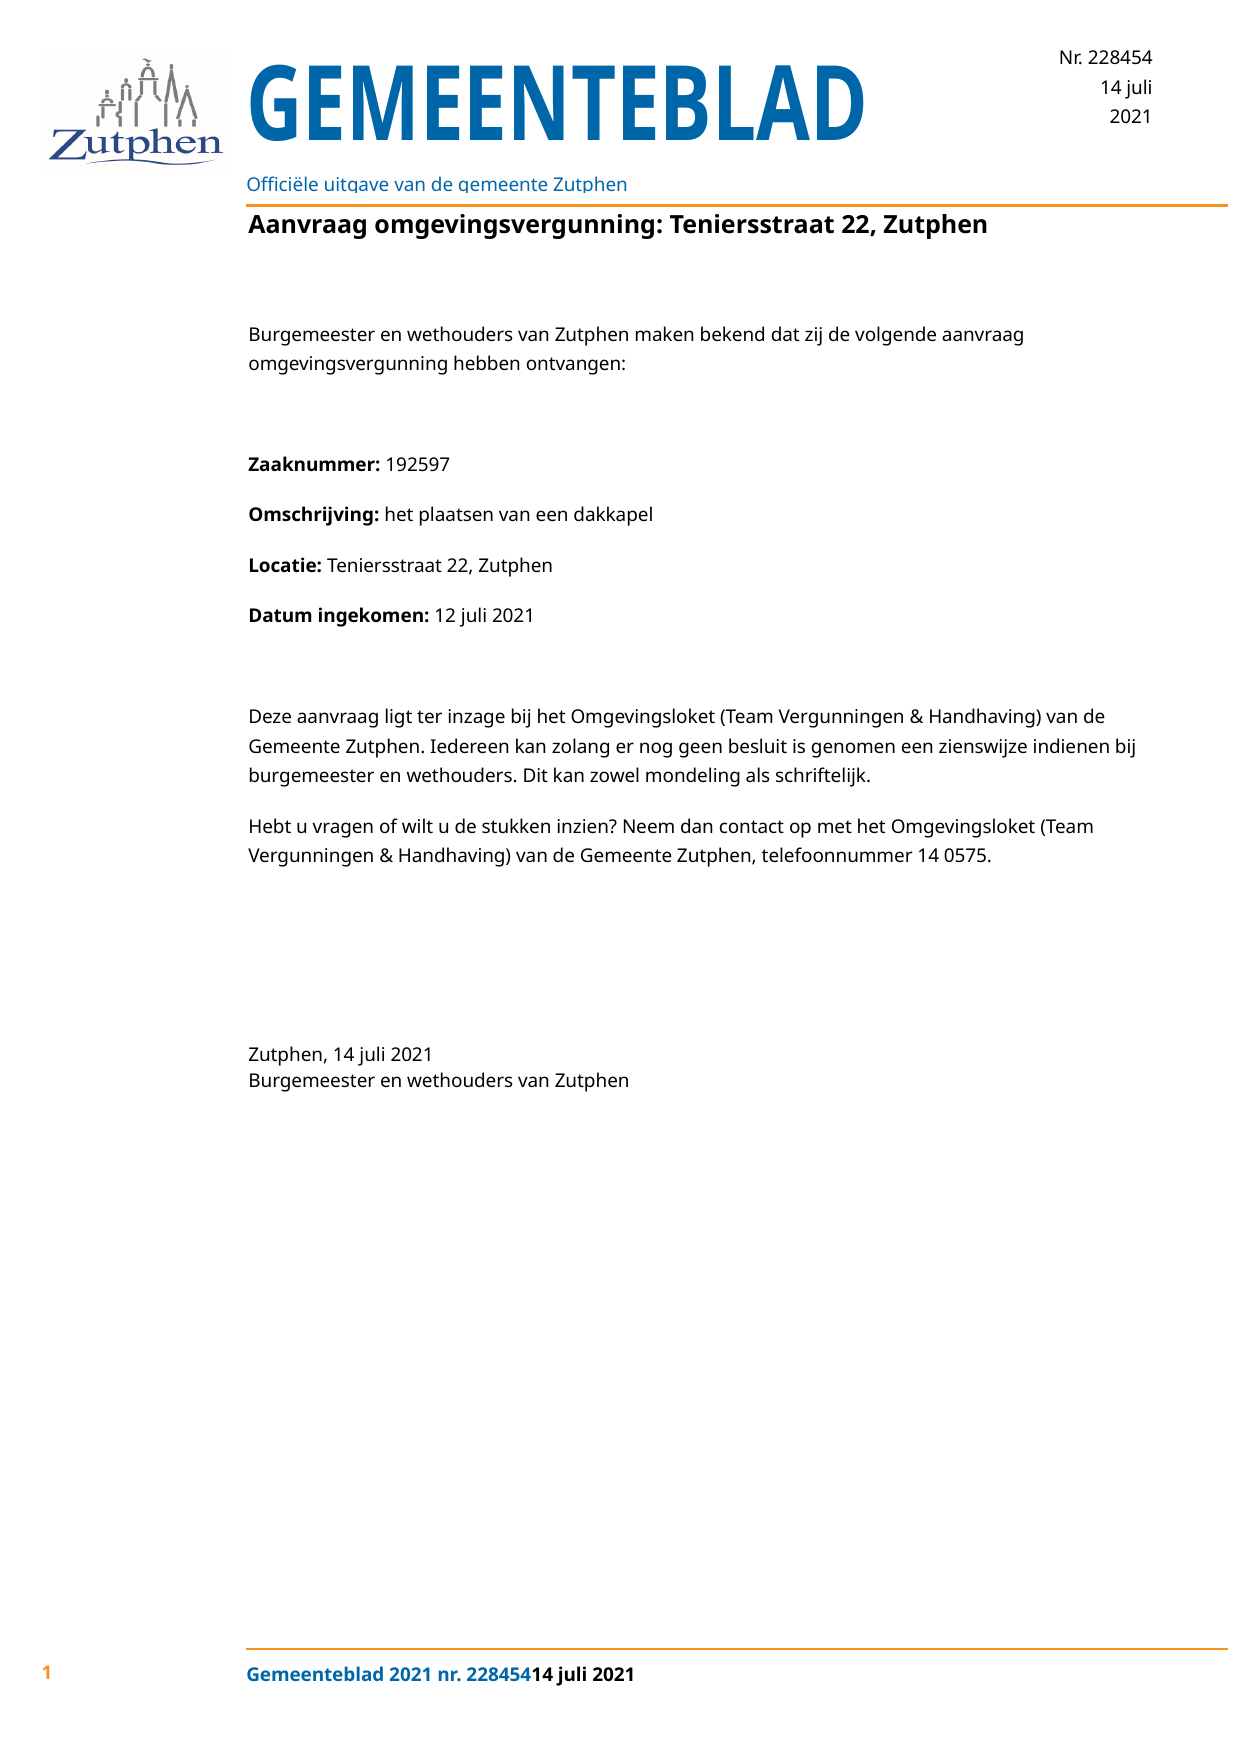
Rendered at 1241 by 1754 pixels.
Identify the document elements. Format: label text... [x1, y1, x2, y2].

picture [41, 47, 231, 172]
text Hebt u vragen of wilt u de stukken inzien? Neem dan contact op met het Omgevingsloket (Team Vergunningen & Handhaving) van de Gemeente Zutphen, telefoonnummer 14 0575. [248, 813, 1152, 868]
text Burgemeester en wethouders van Zutphen maken bekend dat zij de volgende aanvraag omgevingsvergunning hebben ontvangen: [248, 321, 1152, 376]
text Zutphen, 14 juli 2021 [248, 1041, 1152, 1067]
text Omschrijving: het plaatsen van een dakkapel [248, 502, 1152, 527]
text Deze aanvraag ligt ter inzage bij het Omgevingsloket (Team Vergunningen & Handhaving) van de Gemeente Zutphen. Iedereen kan zolang er nog geen besluit is genomen een zienswijze indienen bij burgemeester en wethouders. Dit kan zowel mondeling als schriftelijk. [248, 703, 1152, 788]
text Datum ingekomen: 12 juli 2021 [248, 602, 1152, 628]
text Zaaknummer: 192597 [248, 451, 1152, 477]
text Aanvraag omgevingsvergunning: Teniersstraat 22, Zutphen [248, 207, 1152, 241]
text Burgemeester en wethouders van Zutphen [248, 1067, 1152, 1093]
text Locatie: Teniersstraat 22, Zutphen [248, 552, 1152, 578]
